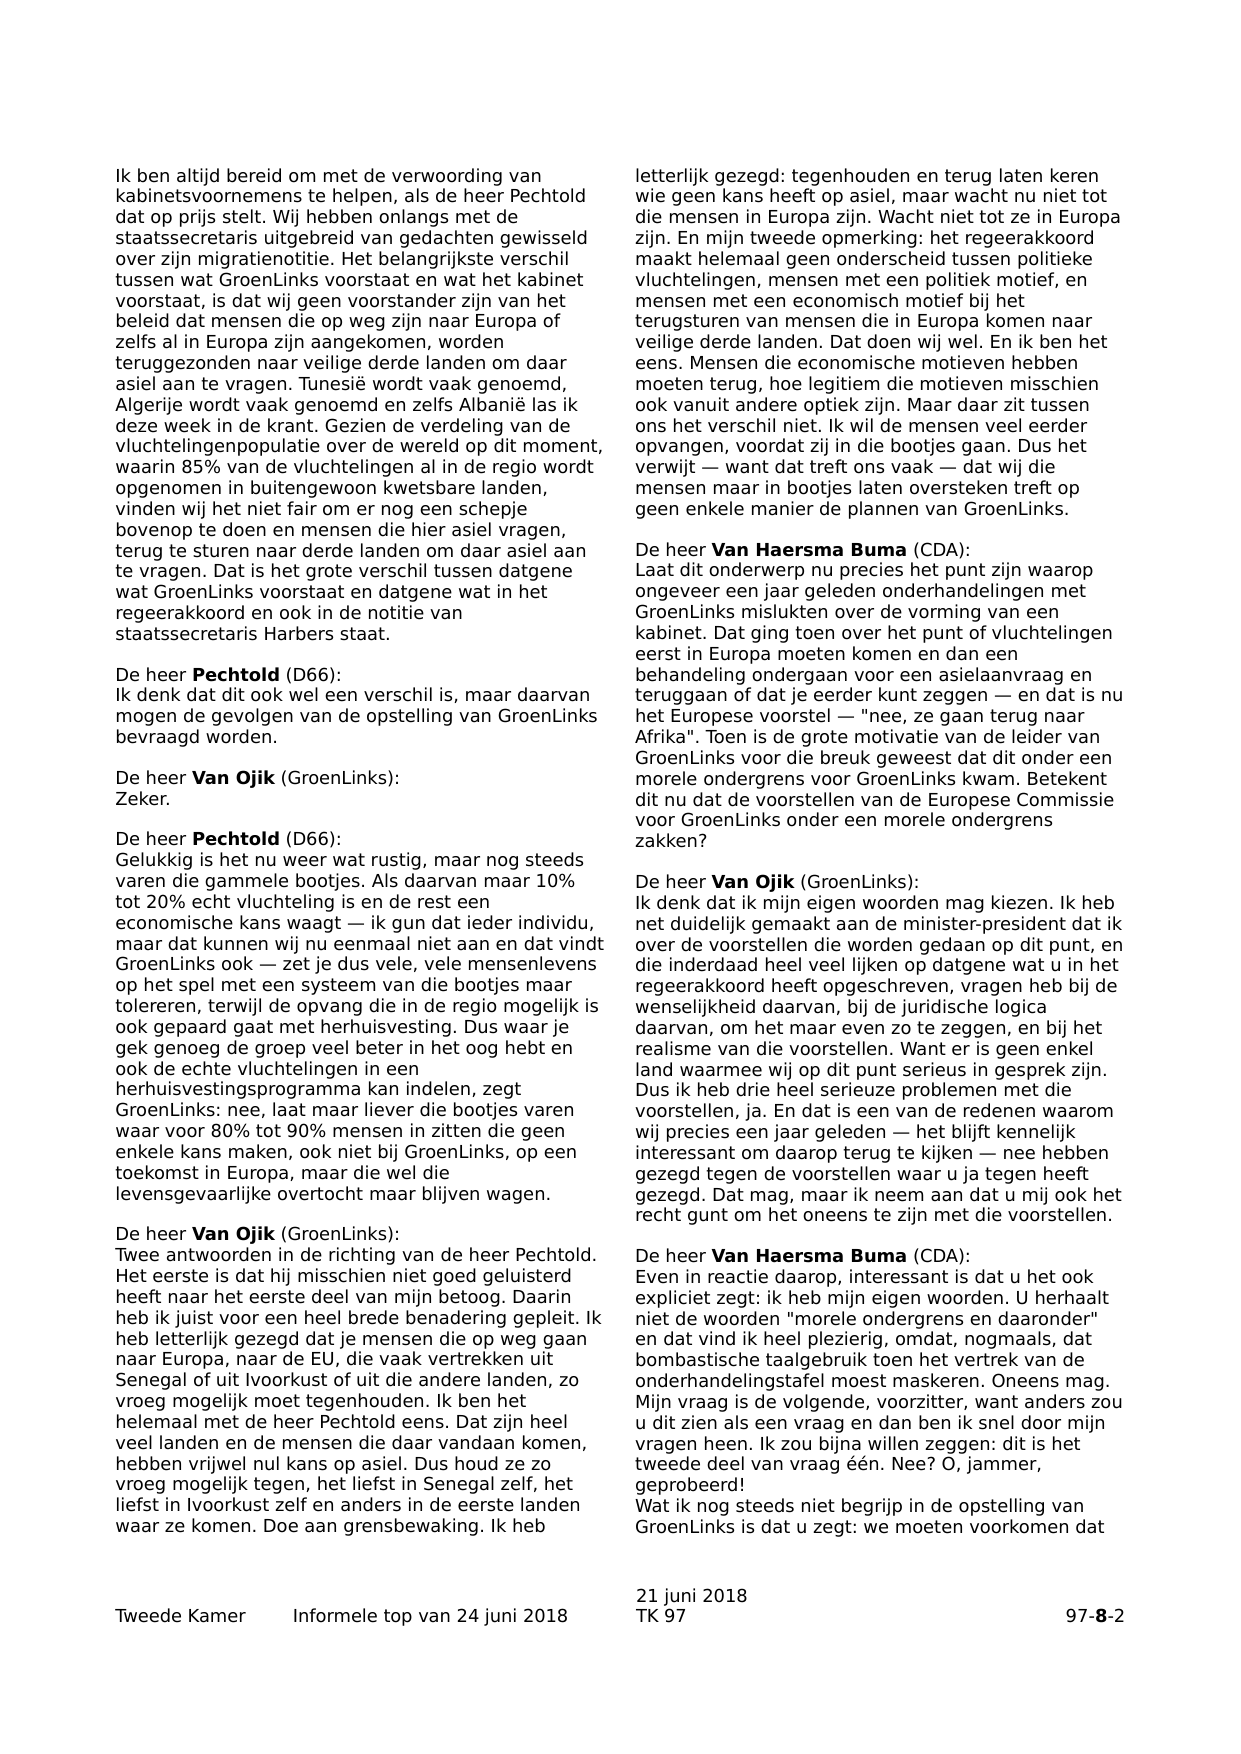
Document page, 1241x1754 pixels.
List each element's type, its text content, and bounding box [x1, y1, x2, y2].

text De heer Van Ojik (GroenLinks): [115, 768, 605, 788]
text Ik denk dat dit ook wel een verschil is, maar daarvan mogen de gevolgen van de opstelling van GroenLinks bevraagd worden. [115, 685, 605, 748]
text Wat ik nog steeds niet begrijp in de opstelling van GroenLinks is dat u zegt: we moeten voorkomen dat [635, 1496, 1125, 1537]
text Zeker. [115, 788, 605, 809]
text De heer Van Ojik (GroenLinks): [635, 872, 1125, 893]
text Laat dit onderwerp nu precies het punt zijn waarop ongeveer een jaar geleden onderhandelingen met GroenLinks mislukten over de vorming van een kabinet. Dat ging toen over het punt of vluchtelingen eerst in Europa moeten komen en dan een behandeling ondergaan voor een asielaanvraag en teruggaan of dat je eerder kunt zeggen — en dat is nu het Europese voorstel — "nee, ze gaan terug naar Afrika". Toen is de grote motivatie van de leider van GroenLinks voor die breuk geweest dat dit onder een morele ondergrens voor GroenLinks kwam. Betekent dit nu dat de voorstellen van de Europese Commissie voor GroenLinks onder een morele ondergrens zakken? [635, 560, 1125, 852]
text De heer Van Ojik (GroenLinks): [115, 1224, 605, 1245]
text Twee antwoorden in de richting van de heer Pechtold. Het eerste is dat hij misschien niet goed geluisterd heeft naar het eerste deel van mijn betoog. Daarin heb ik juist voor een heel brede benadering gepleit. Ik heb letterlijk gezegd dat je mensen die op weg gaan naar Europa, naar de EU, die vaak vertrekken uit Senegal of uit Ivoorkust of uit die andere landen, zo vroeg mogelijk moet tegenhouden. Ik ben het helemaal met de heer Pechtold eens. Dat zijn heel veel landen en de mensen die daar vandaan komen, hebben vrijwel nul kans op asiel. Dus houd ze zo vroeg mogelijk tegen, het liefst in Senegal zelf, het liefst in Ivoorkust zelf en anders in de eerste landen waar ze komen. Doe aan grensbewaking. Ik heb [115, 1245, 605, 1537]
text De heer Van Haersma Buma (CDA): [635, 539, 1125, 560]
text De heer Pechtold (D66): [115, 829, 605, 850]
text letterlijk gezegd: tegenhouden en terug laten keren wie geen kans heeft op asiel, maar wacht nu niet tot die mensen in Europa zijn. Wacht niet tot ze in Europa zijn. En mijn tweede opmerking: het regeerakkoord maakt helemaal geen onderscheid tussen politieke vluchtelingen, mensen met een politiek motief, en mensen met een economisch motief bij het terugsturen van mensen die in Europa komen naar veilige derde landen. Dat doen wij wel. En ik ben het eens. Mensen die economische motieven hebben moeten terug, hoe legitiem die motieven misschien ook vanuit andere optiek zijn. Maar daar zit tussen ons het verschil niet. Ik wil de mensen veel eerder opvangen, voordat zij in die bootjes gaan. Dus het verwijt — want dat treft ons vaak — dat wij die mensen maar in bootjes laten oversteken treft op geen enkele manier de plannen van GroenLinks. [635, 165, 1125, 519]
text Ik ben altijd bereid om met de verwoording van kabinetsvoornemens te helpen, als de heer Pechtold dat op prijs stelt. Wij hebben onlangs met de staatssecretaris uitgebreid van gedachten gewisseld over zijn migratienotitie. Het belangrijkste verschil tussen wat GroenLinks voorstaat en wat het kabinet voorstaat, is dat wij geen voorstander zijn van het beleid dat mensen die op weg zijn naar Europa of zelfs al in Europa zijn aangekomen, worden teruggezonden naar veilige derde landen om daar asiel aan te vragen. Tunesië wordt vaak genoemd, Algerije wordt vaak genoemd en zelfs Albanië las ik deze week in de krant. Gezien de verdeling van de vluchtelingenpopulatie over de wereld op dit moment, waarin 85% van de vluchtelingen al in de regio wordt opgenomen in buitengewoon kwetsbare landen, vinden wij het niet fair om er nog een schepje bovenop te doen en mensen die hier asiel vragen, terug te sturen naar derde landen om daar asiel aan te vragen. Dat is het grote verschil tussen datgene wat GroenLinks voorstaat en datgene wat in het regeerakkoord en ook in de notitie van staatssecretaris Harbers staat. [115, 165, 605, 644]
text De heer Pechtold (D66): [115, 664, 605, 685]
text Ik denk dat ik mijn eigen woorden mag kiezen. Ik heb net duidelijk gemaakt aan de minister-president dat ik over de voorstellen die worden gedaan op dit punt, en die inderdaad heel veel lijken op datgene wat u in het regeerakkoord heeft opgeschreven, vragen heb bij de wenselijkheid daarvan, bij de juridische logica daarvan, om het maar even zo te zeggen, en bij het realisme van die voorstellen. Want er is geen enkel land waarmee wij op dit punt serieus in gesprek zijn. Dus ik heb drie heel serieuze problemen met die voorstellen, ja. En dat is een van de redenen waarom wij precies een jaar geleden — het blijft kennelijk interessant om daarop terug te kijken — nee hebben gezegd tegen de voorstellen waar u ja tegen heeft gezegd. Dat mag, maar ik neem aan dat u mij ook het recht gunt om het oneens te zijn met die voorstellen. [635, 893, 1125, 1226]
text De heer Van Haersma Buma (CDA): [635, 1246, 1125, 1267]
text Gelukkig is het nu weer wat rustig, maar nog steeds varen die gammele bootjes. Als daarvan maar 10% tot 20% echt vluchteling is en de rest een economische kans waagt — ik gun dat ieder individu, maar dat kunnen wij nu eenmaal niet aan en dat vindt GroenLinks ook — zet je dus vele, vele mensenlevens op het spel met een systeem van die bootjes maar tolereren, terwijl de opvang die in de regio mogelijk is ook gepaard gaat met herhuisvesting. Dus waar je gek genoeg de groep veel beter in het oog hebt en ook de echte vluchtelingen in een herhuisvestingsprogramma kan indelen, zegt GroenLinks: nee, laat maar liever die bootjes varen waar voor 80% tot 90% mensen in zitten die geen enkele kans maken, ook niet bij GroenLinks, op een toekomst in Europa, maar die wel die levensgevaarlijke overtocht maar blijven wagen. [115, 850, 605, 1204]
text Even in reactie daarop, interessant is dat u het ook expliciet zegt: ik heb mijn eigen woorden. U herhaalt niet de woorden "morele ondergrens en daaronder" en dat vind ik heel plezierig, omdat, nogmaals, dat bombastische taalgebruik toen het vertrek van de onderhandelingstafel moest maskeren. Oneens mag. Mijn vraag is de volgende, voorzitter, want anders zou u dit zien als een vraag en dan ben ik snel door mijn vragen heen. Ik zou bijna willen zeggen: dit is het tweede deel van vraag één. Nee? O, jammer, geprobeerd! [635, 1267, 1125, 1496]
